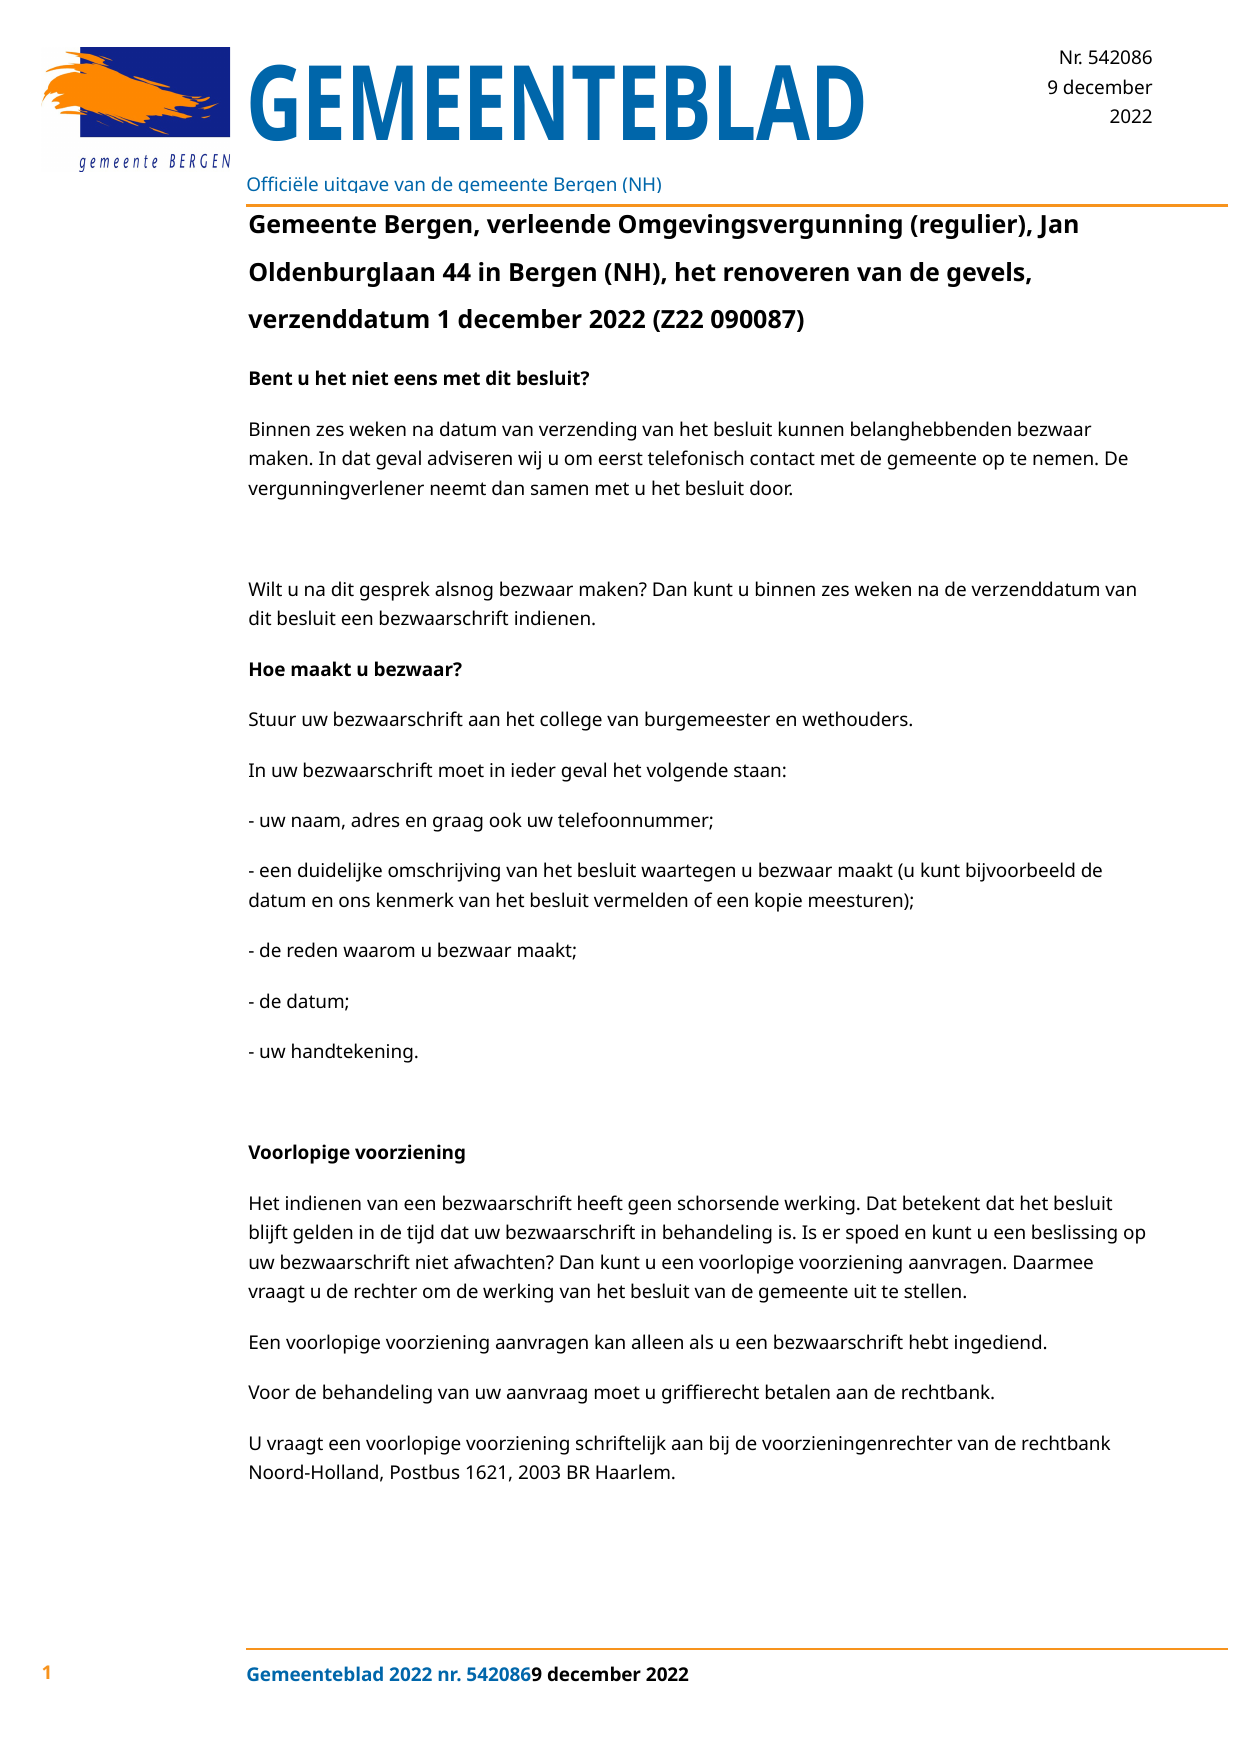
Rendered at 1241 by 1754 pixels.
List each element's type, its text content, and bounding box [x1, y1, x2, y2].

text Bent u het niet eens met dit besluit? [248, 366, 1152, 391]
text - een duidelijke omschrijving van het besluit waartegen u bezwaar maakt (u kunt bijvoorbeeld de datum en ons kenmerk van het besluit vermelden of een kopie meesturen); [248, 858, 1152, 913]
text - de reden waarom u bezwaar maakt; [248, 938, 1152, 963]
text Voor de behandeling van uw aanvraag moet u griffierecht betalen aan de rechtbank. [248, 1379, 1152, 1405]
text - uw naam, adres en graag ook uw telefoonnummer; [248, 807, 1152, 833]
text - uw handtekening. [248, 1038, 1152, 1064]
text Stuur uw bezwaarschrift aan het college van burgemeester en wethouders. [248, 706, 1152, 732]
text In uw bezwaarschrift moet in ieder geval het volgende staan: [248, 757, 1152, 782]
text Een voorlopige voorziening aanvragen kan alleen als u een bezwaarschrift hebt ingediend. [248, 1329, 1152, 1354]
text Voorlopige voorziening [248, 1139, 1152, 1165]
picture [41, 47, 231, 172]
text U vraagt een voorlopige voorziening schriftelijk aan bij de voorzieningenrechter van de rechtbank Noord-Holland, Postbus 1621, 2003 BR Haarlem. [248, 1430, 1152, 1485]
text Wilt u na dit gesprek alsnog bezwaar maken? Dan kunt u binnen zes weken na de verzenddatum van dit besluit een bezwaarschrift indienen. [248, 576, 1152, 631]
text Het indienen van een bezwaarschrift heeft geen schorsende werking. Dat betekent dat het besluit blijft gelden in de tijd dat uw bezwaarschrift in behandeling is. Is er spoed en kunt u een beslissing op uw bezwaarschrift niet afwachten? Dan kunt u een voorlopige voorziening aanvragen. Daarmee vraagt u de rechter om de werking van het besluit van de gemeente uit te stellen. [248, 1190, 1152, 1304]
text Binnen zes weken na datum van verzending van het besluit kunnen belanghebbenden bezwaar maken. In dat geval adviseren wij u om eerst telefonisch contact met de gemeente op te nemen. De vergunningverlener neemt dan samen met u het besluit door. [248, 416, 1152, 501]
text Gemeente Bergen, verleende Omgevingsvergunning (regulier), Jan Oldenburglaan 44 in Bergen (NH), het renoveren van de gevels, verzenddatum 1 december 2022 (Z22 090087) [248, 207, 1152, 336]
text - de datum; [248, 988, 1152, 1014]
text Hoe maakt u bezwaar? [248, 656, 1152, 682]
